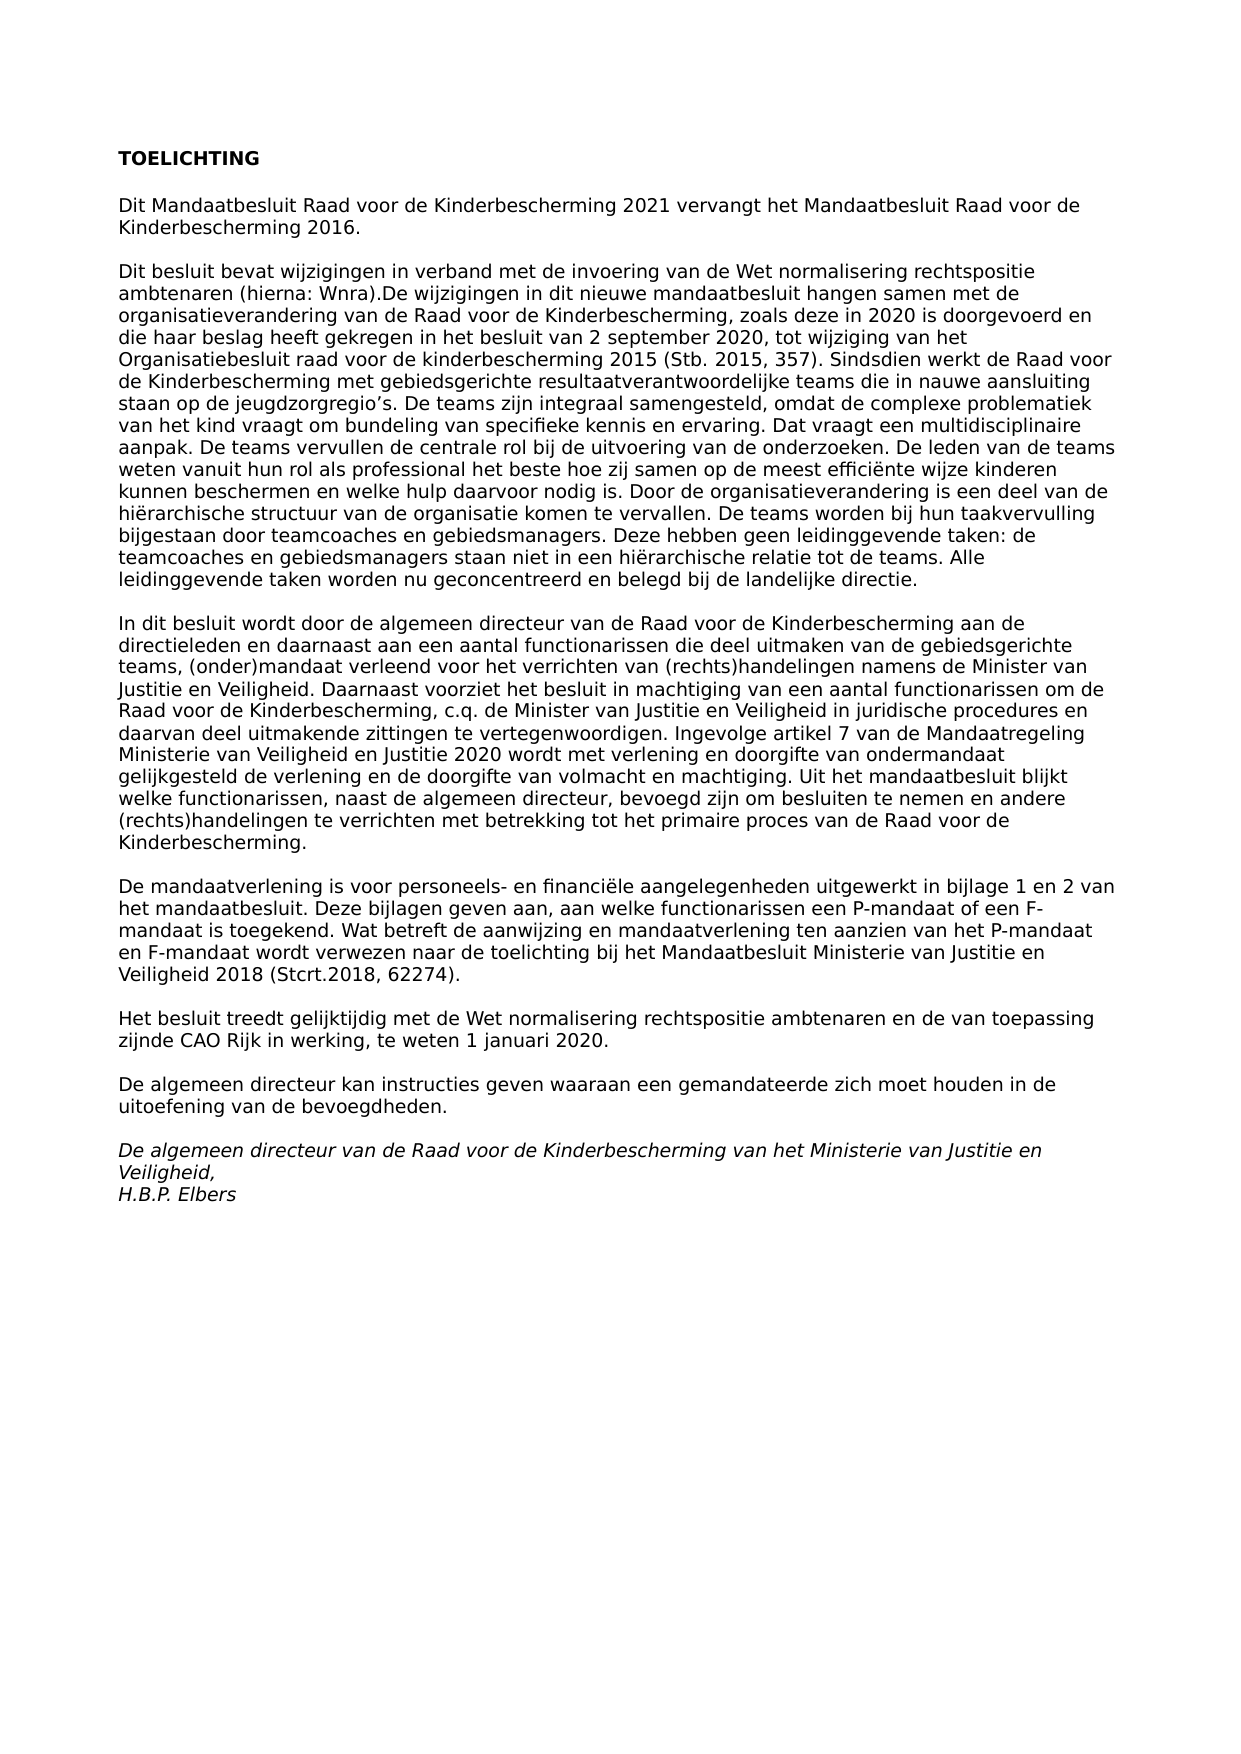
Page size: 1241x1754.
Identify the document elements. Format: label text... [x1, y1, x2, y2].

text In dit besluit wordt door de algemeen directeur van de Raad voor de Kinderbescherming aan de directieleden en daarnaast aan een aantal functionarissen die deel uitmaken van de gebiedsgerichte teams, (onder)mandaat verleend voor het verrichten van (rechts)handelingen namens de Minister van Justitie en Veiligheid. Daarnaast voorziet het besluit in machtiging van een aantal functionarissen om de Raad voor de Kinderbescherming, c.q. de Minister van Justitie en Veiligheid in juridische procedures en daarvan deel uitmakende zittingen te vertegenwoordigen. Ingevolge artikel 7 van de Mandaatregeling Ministerie van Veiligheid en Justitie 2020 wordt met verlening en doorgifte van ondermandaat gelijkgesteld de verlening en de doorgifte van volmacht en machtiging. Uit het mandaatbesluit blijkt welke functionarissen, naast de algemeen directeur, bevoegd zijn om besluiten te nemen en andere (rechts)handelingen te verrichten met betrekking tot het primaire proces van de Raad voor de Kinderbescherming. [118, 612, 1122, 854]
text Dit besluit bevat wijzigingen in verband met de invoering van de Wet normalisering rechtspositie ambtenaren (hierna: Wnra).De wijzigingen in dit nieuwe mandaatbesluit hangen samen met de organisatieverandering van de Raad voor de Kinderbescherming, zoals deze in 2020 is doorgevoerd en die haar beslag heeft gekregen in het besluit van 2 september 2020, tot wijziging van het Organisatiebesluit raad voor de kinderbescherming 2015 (Stb. 2015, 357). Sindsdien werkt de Raad voor de Kinderbescherming met gebiedsgerichte resultaatverantwoordelijke teams die in nauwe aansluiting staan op de jeugdzorgregio’s. De teams zijn integraal samengesteld, omdat de complexe problematiek van het kind vraagt om bundeling van specifieke kennis en ervaring. Dat vraagt een multidisciplinaire aanpak. De teams vervullen de centrale rol bij de uitvoering van de onderzoeken. De leden van de teams weten vanuit hun rol als professional het beste hoe zij samen op de meest efficiënte wijze kinderen kunnen beschermen en welke hulp daarvoor nodig is. Door de organisatieverandering is een deel van de hiërarchische structuur van de organisatie komen te vervallen. De teams worden bij hun taakvervulling bijgestaan door teamcoaches en gebiedsmanagers. Deze hebben geen leidinggevende taken: de teamcoaches en gebiedsmanagers staan niet in een hiërarchische relatie tot de teams. Alle leidinggevende taken worden nu geconcentreerd en belegd bij de landelijke directie. [118, 261, 1122, 591]
text De mandaatverlening is voor personeels- en financiële aangelegenheden uitgewerkt in bijlage 1 en 2 van het mandaatbesluit. Deze bijlagen geven aan, aan welke functionarissen een P-mandaat of een F-mandaat is toegekend. Wat betreft de aanwijzing en mandaatverlening ten aanzien van het P-mandaat en F-mandaat wordt verwezen naar de toelichting bij het Mandaatbesluit Ministerie van Justitie en Veiligheid 2018 (Stcrt.2018, 62274). [118, 876, 1122, 986]
text De algemeen directeur van de Raad voor de Kinderbescherming van het Ministerie van Justitie en Veiligheid, H.B.P. Elbers [118, 1139, 1122, 1206]
text De algemeen directeur kan instructies geven waaraan een gemandateerde zich moet houden in de uitoefening van de bevoegdheden. [118, 1074, 1122, 1118]
subtitle TOELICHTING [118, 148, 1122, 170]
text Het besluit treedt gelijktijdig met de Wet normalisering rechtspositie ambtenaren en de van toepassing zijnde CAO Rijk in werking, te weten 1 januari 2020. [118, 1008, 1122, 1052]
text Dit Mandaatbesluit Raad voor de Kinderbescherming 2021 vervangt het Mandaatbesluit Raad voor de Kinderbescherming 2016. [118, 195, 1122, 239]
